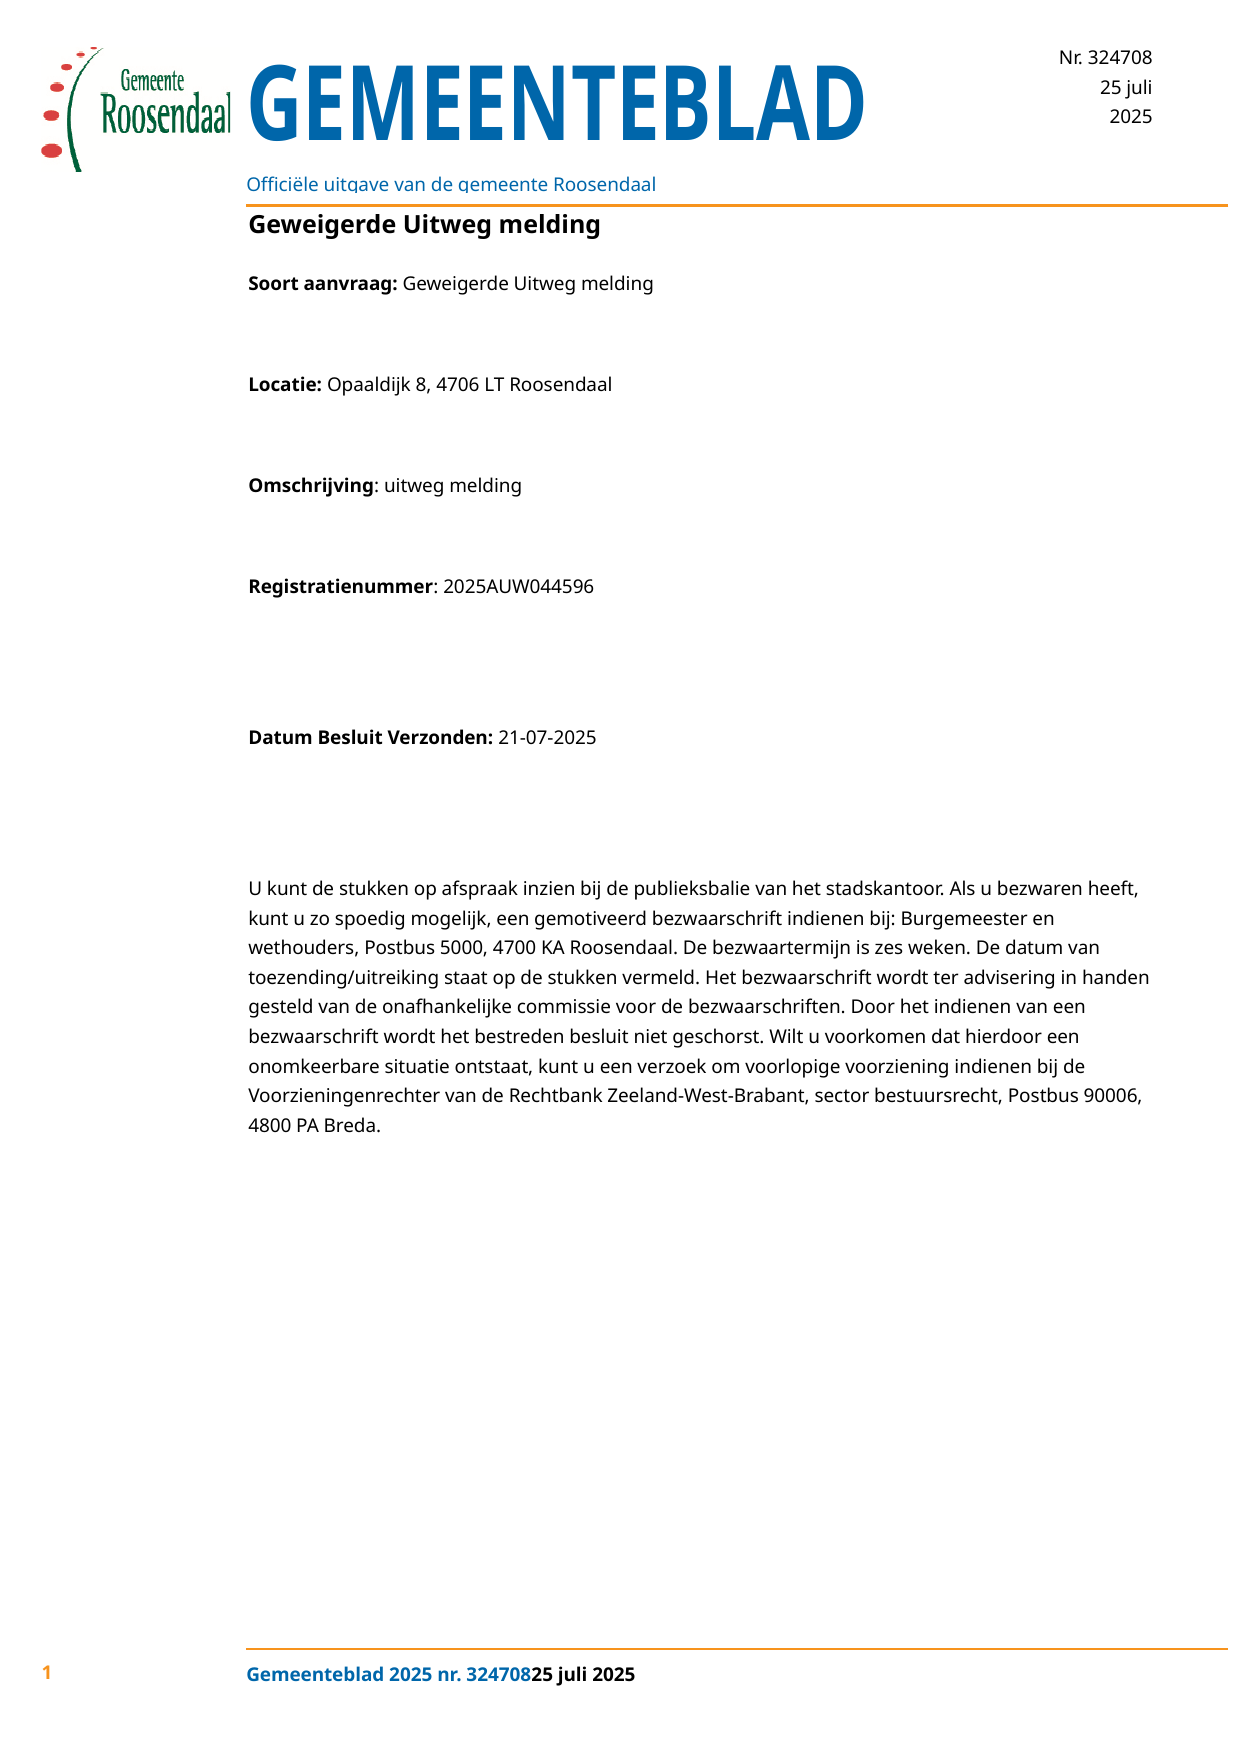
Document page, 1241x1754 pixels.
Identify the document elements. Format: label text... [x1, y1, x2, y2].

picture [41, 47, 231, 172]
text U kunt de stukken op afspraak inzien bij de publieksbalie van het stadskantoor. Als u bezwaren heeft, kunt u zo spoedig mogelijk, een gemotiveerd bezwaarschrift indienen bij: Burgemeester en wethouders, Postbus 5000, 4700 KA Roosendaal. De bezwaartermijn is zes weken. De datum van toezending/uitreiking staat op de stukken vermeld. Het bezwaarschrift wordt ter advisering in handen gesteld van de onafhankelijke commissie voor de bezwaarschriften. Door het indienen van een bezwaarschrift wordt het bestreden besluit niet geschorst. Wilt u voorkomen dat hierdoor een onomkeerbare situatie ontstaat, kunt u een verzoek om voorlopige voorziening indienen bij de Voorzieningenrechter van de Rechtbank Zeeland-West-Brabant, sector bestuursrecht, Postbus 90006, 4800 PA Breda. [248, 875, 1152, 1138]
text Omschrijving: uitweg melding [248, 472, 1152, 498]
text Datum Besluit Verzonden: 21-07-2025 [248, 724, 1152, 750]
text Geweigerde Uitweg melding [248, 207, 1152, 241]
text Registratienummer: 2025AUW044596 [248, 573, 1152, 598]
text Locatie: Opaaldijk 8, 4706 LT Roosendaal [248, 371, 1152, 397]
text Soort aanvraag: Geweigerde Uitweg melding [248, 270, 1152, 296]
